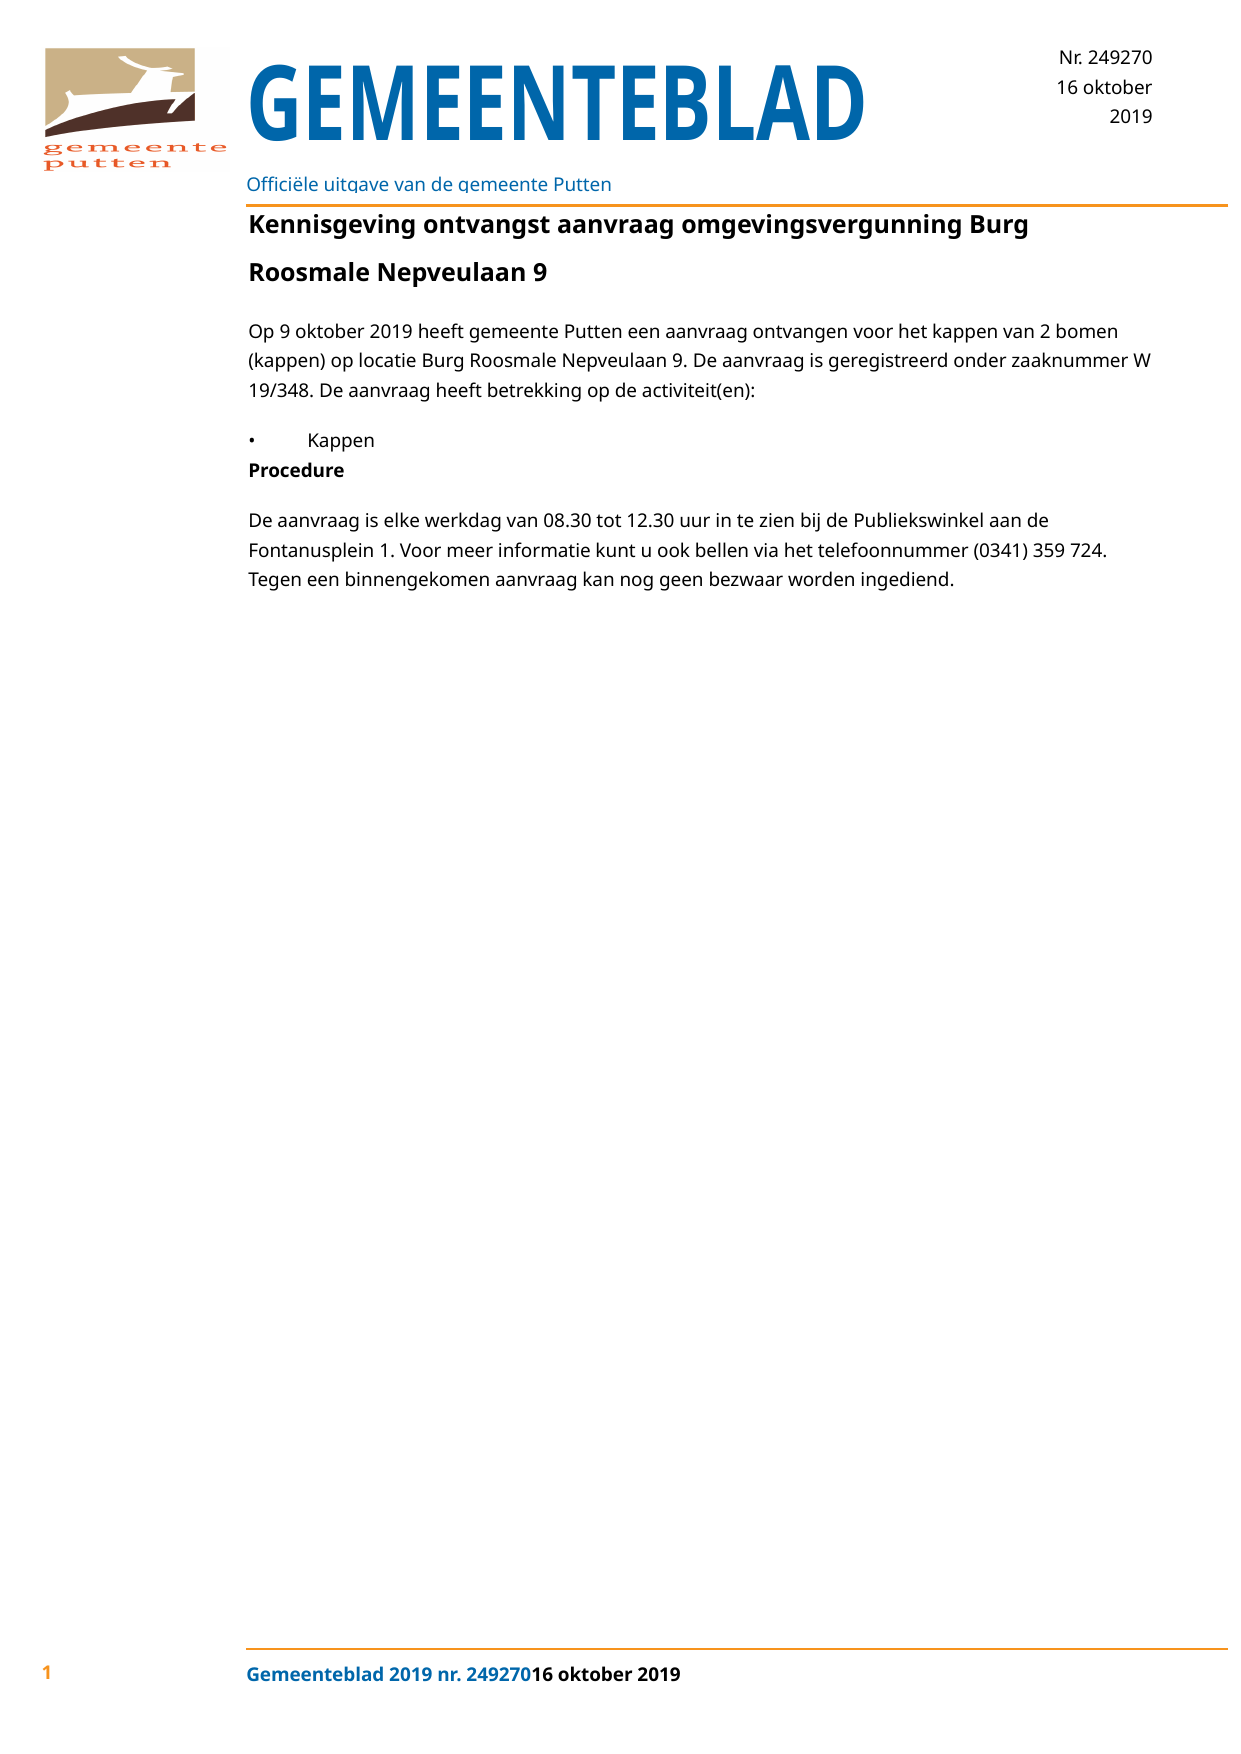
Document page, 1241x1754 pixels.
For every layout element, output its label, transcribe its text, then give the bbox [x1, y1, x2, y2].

text Op 9 oktober 2019 heeft gemeente Putten een aanvraag ontvangen voor het kappen van 2 bomen (kappen) op locatie Burg Roosmale Nepveulaan 9. De aanvraag is geregistreerd onder zaaknummer W 19/348. De aanvraag heeft betrekking op de activiteit(en): [248, 318, 1152, 403]
picture [41, 47, 231, 172]
list Kappen [248, 427, 1152, 453]
text Procedure [248, 457, 1152, 483]
text Kennisgeving ontvangst aanvraag omgevingsvergunning Burg Roosmale Nepveulaan 9 [248, 207, 1152, 288]
text De aanvraag is elke werkdag van 08.30 tot 12.30 uur in te zien bij de Publiekswinkel aan de Fontanusplein 1. Voor meer informatie kunt u ook bellen via het telefoonnummer (0341) 359 724. Tegen een binnengekomen aanvraag kan nog geen bezwaar worden ingediend. [248, 507, 1152, 592]
